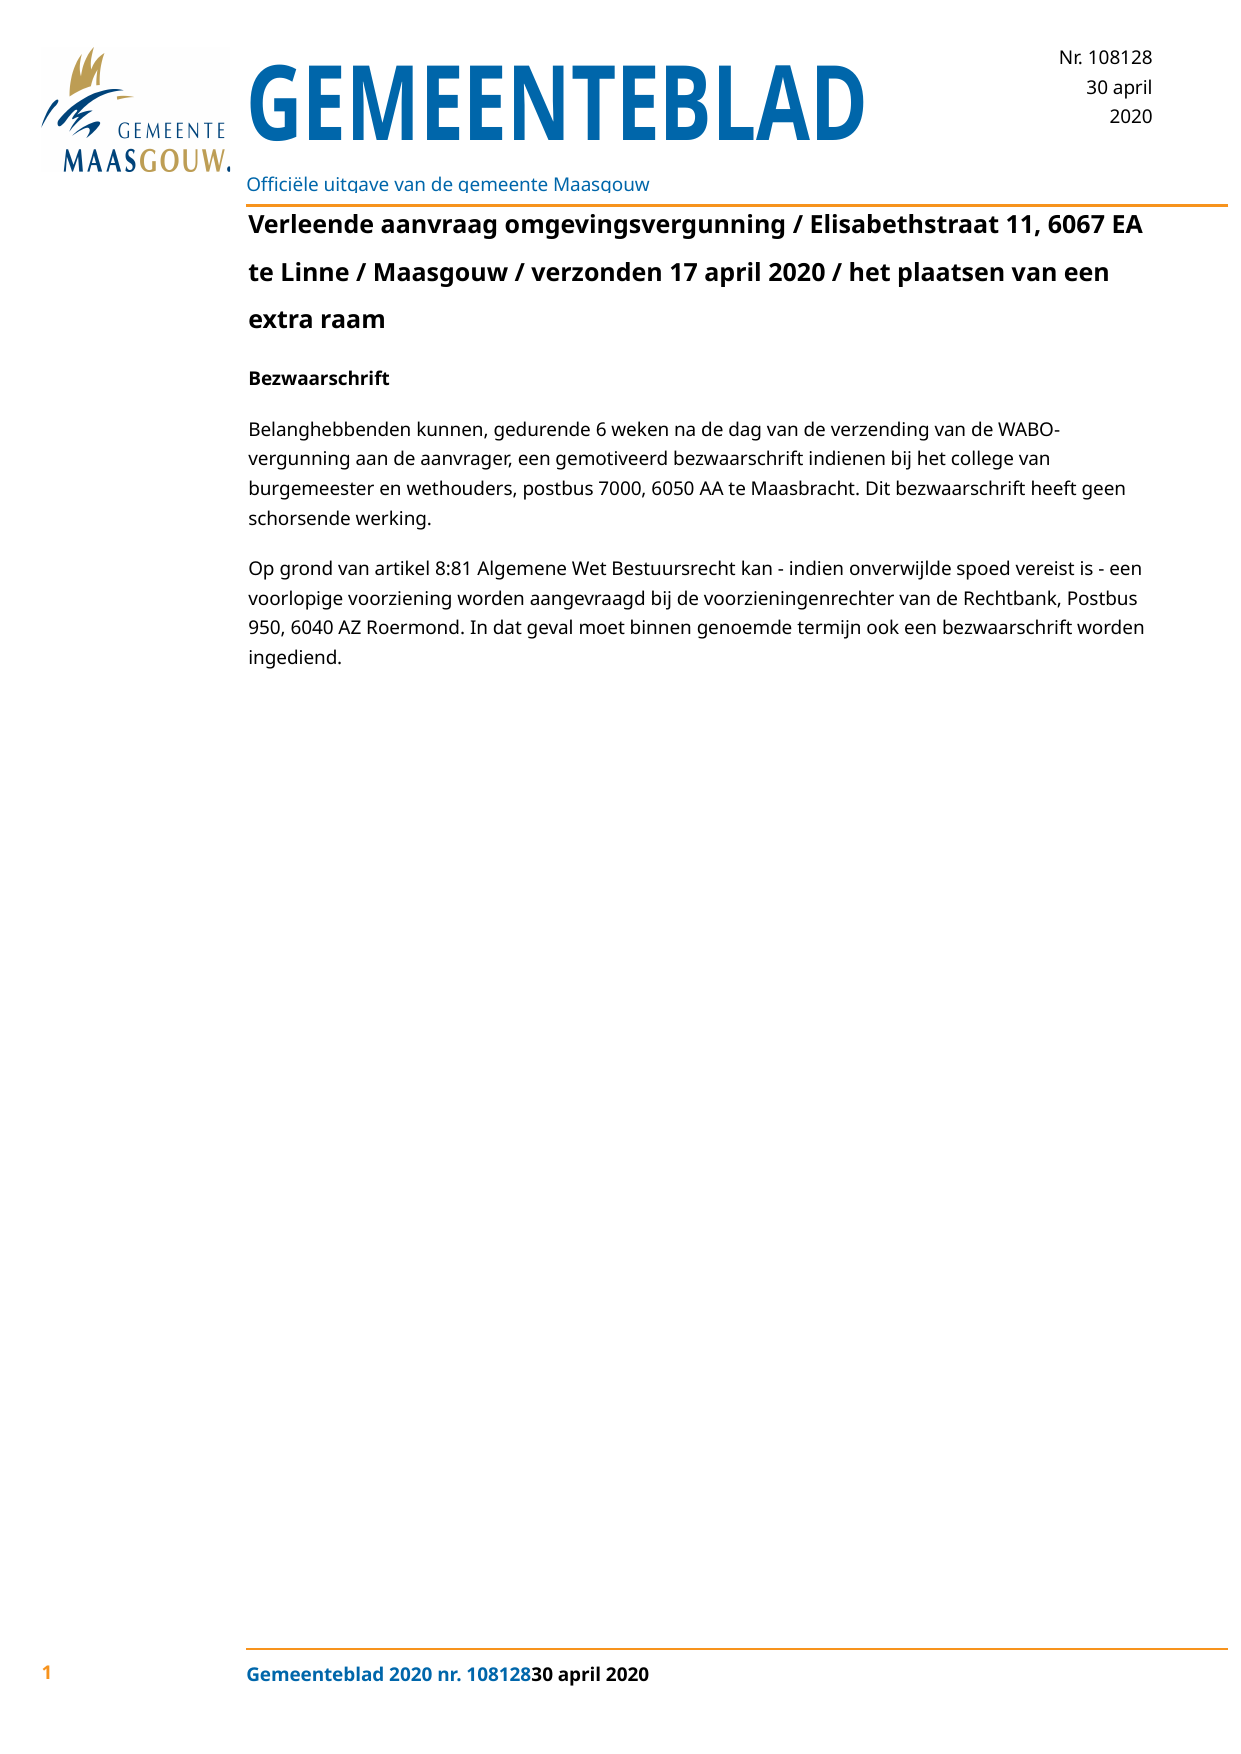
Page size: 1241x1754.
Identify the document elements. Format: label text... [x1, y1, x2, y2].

picture [41, 47, 231, 172]
text Bezwaarschrift [248, 366, 1152, 391]
text Belanghebbenden kunnen, gedurende 6 weken na de dag van de verzending van de WABO-vergunning aan de aanvrager, een gemotiveerd bezwaarschrift indienen bij het college van burgemeester en wethouders, postbus 7000, 6050 AA te Maasbracht. Dit bezwaarschrift heeft geen schorsende werking. [248, 416, 1152, 530]
text Verleende aanvraag omgevingsvergunning / Elisabethstraat 11, 6067 EA te Linne / Maasgouw / verzonden 17 april 2020 / het plaatsen van een extra raam [248, 207, 1152, 336]
text Op grond van artikel 8:81 Algemene Wet Bestuursrecht kan - indien onverwijlde spoed vereist is - een voorlopige voorziening worden aangevraagd bij de voorzieningenrechter van de Rechtbank, Postbus 950, 6040 AZ Roermond. In dat geval moet binnen genoemde termijn ook een bezwaarschrift worden ingediend. [248, 555, 1152, 669]
